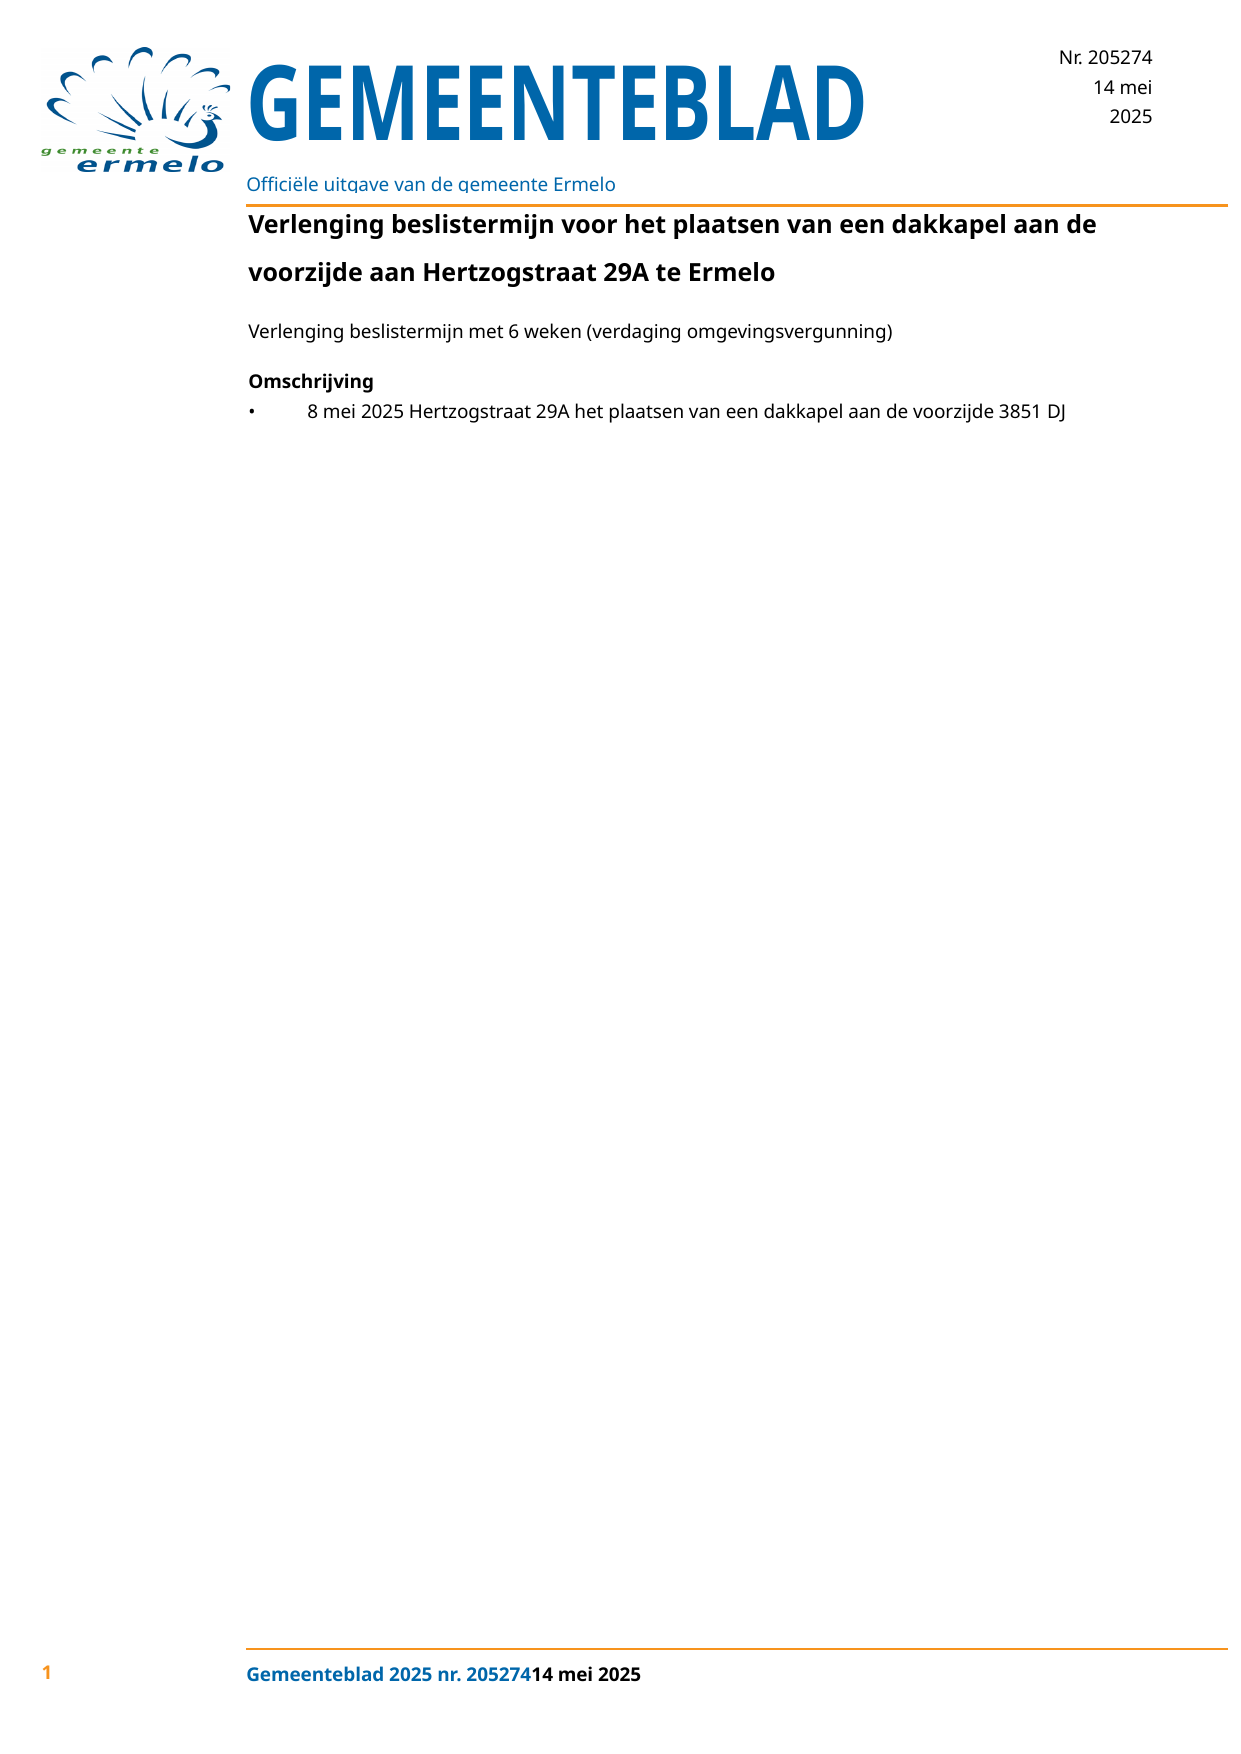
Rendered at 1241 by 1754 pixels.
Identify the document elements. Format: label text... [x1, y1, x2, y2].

text Verlenging beslistermijn voor het plaatsen van een dakkapel aan de voorzijde aan Hertzogstraat 29A te Ermelo [248, 207, 1152, 288]
picture [41, 47, 231, 172]
text Verlenging beslistermijn met 6 weken (verdaging omgevingsvergunning) [248, 318, 1152, 344]
list 8 mei 2025 Hertzogstraat 29A het plaatsen van een dakkapel aan de voorzijde 3851 DJ [248, 398, 1152, 424]
text Omschrijving [248, 368, 1152, 394]
